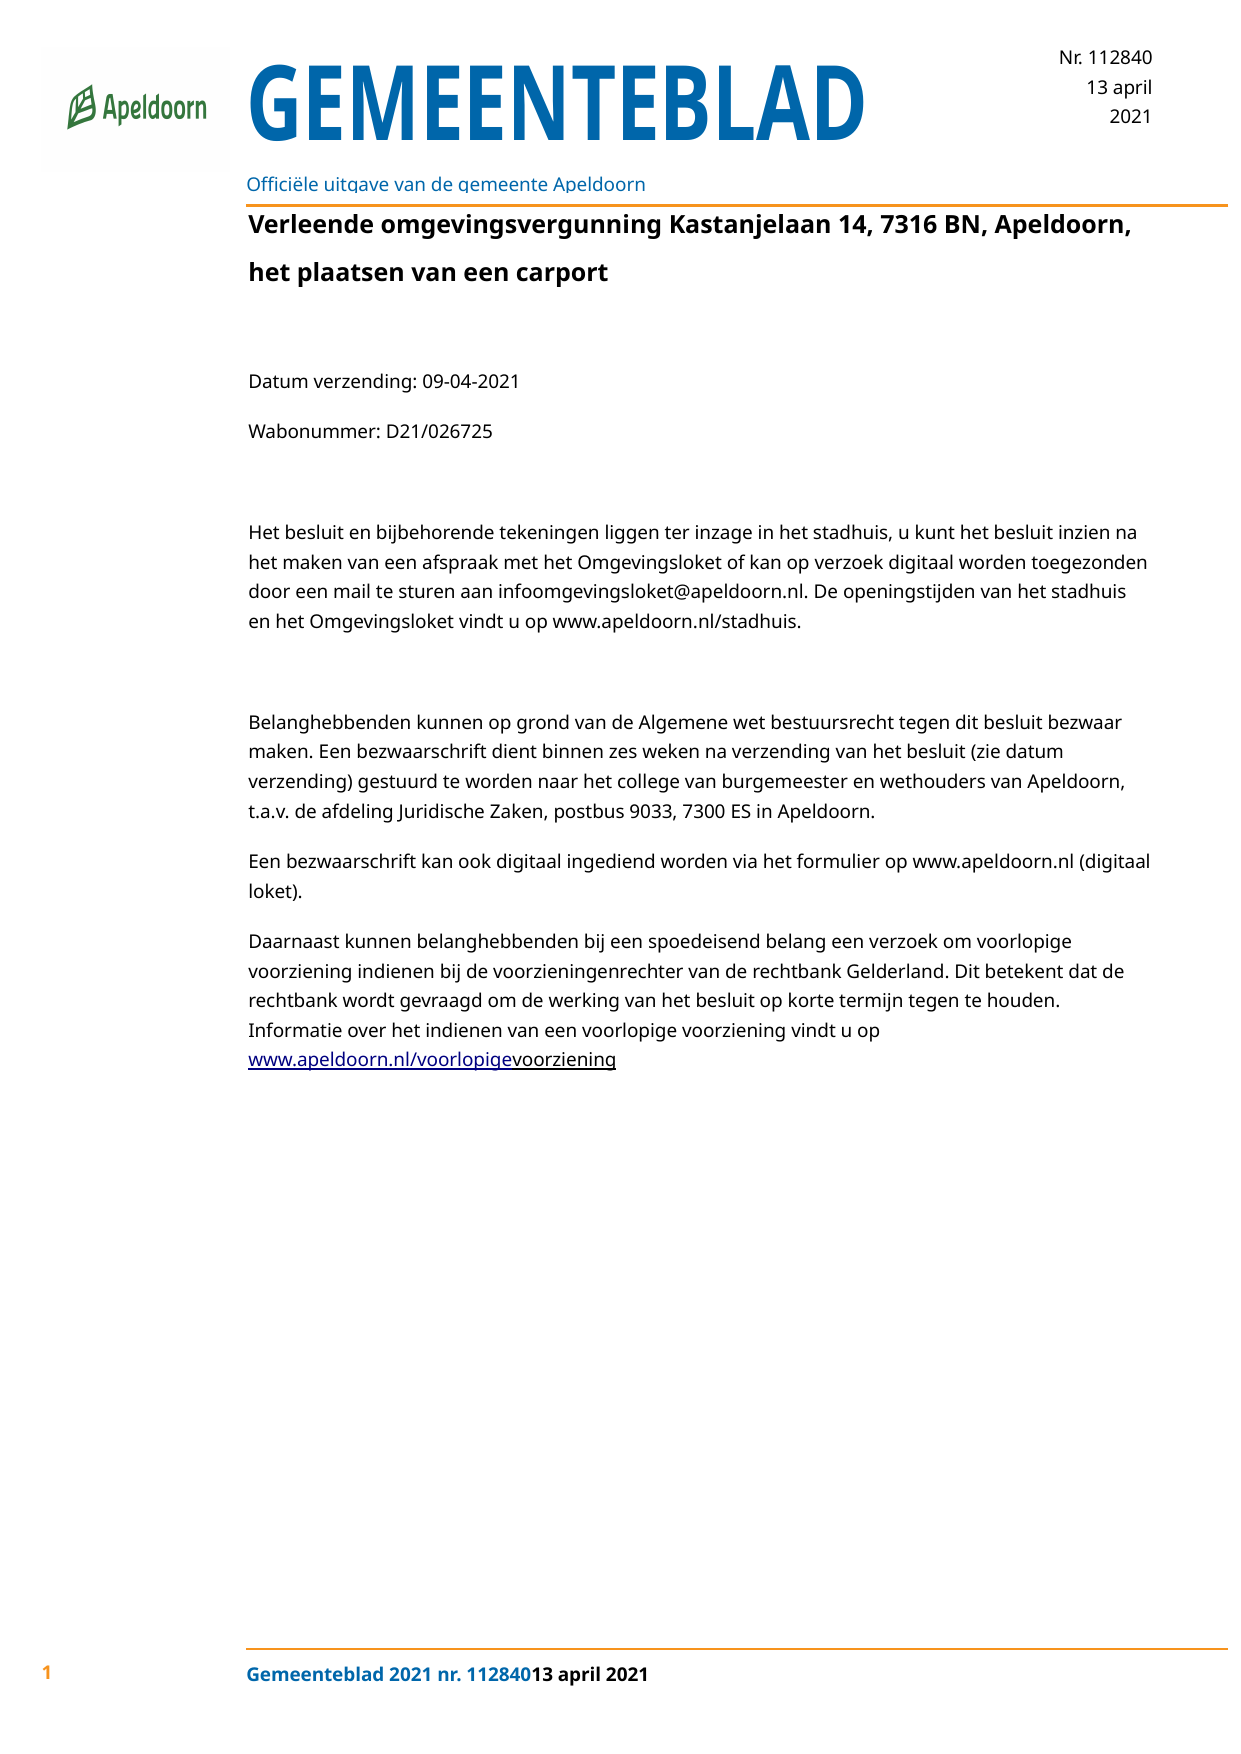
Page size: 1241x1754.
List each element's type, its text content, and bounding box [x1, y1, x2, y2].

text Datum verzending: 09-04-2021 [248, 368, 1152, 394]
text Wabonummer: D21/026725 [248, 419, 1152, 444]
text Daarnaast kunnen belanghebbenden bij een spoedeisend belang een verzoek om voorlopige voorziening indienen bij de voorzieningenrechter van de rechtbank Gelderland. Dit betekent dat de rechtbank wordt gevraagd om de werking van het besluit op korte termijn tegen te houden. Informatie over het indienen van een voorlopige voorziening vindt u op www.apeldoorn.nl/voorlopigevoorziening [248, 928, 1152, 1072]
text Het besluit en bijbehorende tekeningen liggen ter inzage in het stadhuis, u kunt het besluit inzien na het maken van een afspraak met het Omgevingsloket of kan op verzoek digitaal worden toegezonden door een mail te sturen aan infoomgevingsloket@apeldoorn.nl. De openingstijden van het stadhuis en het Omgevingsloket vindt u op www.apeldoorn.nl/stadhuis. [248, 519, 1152, 634]
picture [41, 47, 231, 172]
text Belanghebbenden kunnen op grond van de Algemene wet bestuursrecht tegen dit besluit bezwaar maken. Een bezwaarschrift dient binnen zes weken na verzending van het besluit (zie datum verzending) gestuurd te worden naar het college van burgemeester en wethouders van Apeldoorn, t.a.v. de afdeling Juridische Zaken, postbus 9033, 7300 ES in Apeldoorn. [248, 709, 1152, 824]
text Een bezwaarschrift kan ook digitaal ingediend worden via het formulier op www.apeldoorn.nl (digitaal loket). [248, 848, 1152, 904]
text Verleende omgevingsvergunning Kastanjelaan 14, 7316 BN, Apeldoorn, het plaatsen van een carport [248, 207, 1152, 288]
